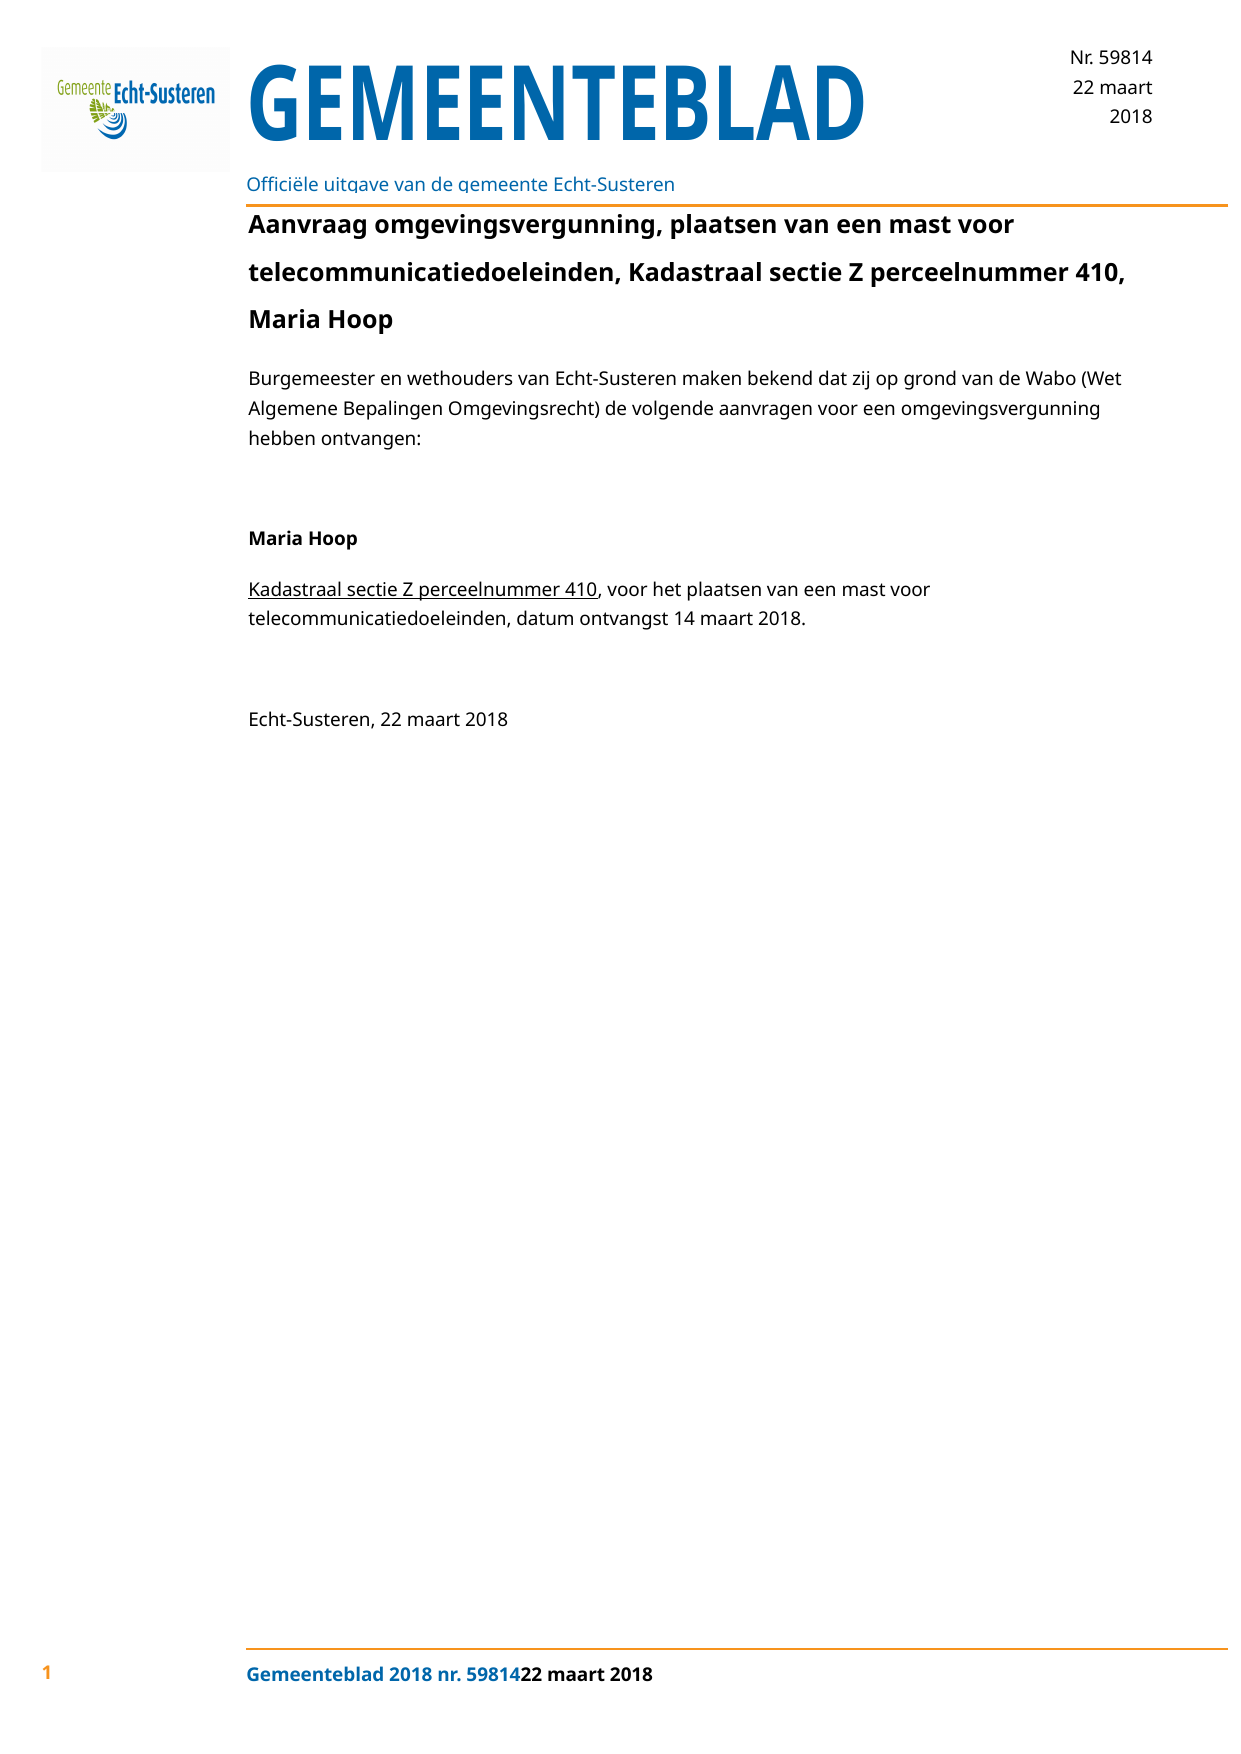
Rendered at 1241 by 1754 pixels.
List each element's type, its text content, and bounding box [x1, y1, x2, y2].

picture [41, 47, 231, 172]
text Burgemeester en wethouders van Echt-Susteren maken bekend dat zij op grond van de Wabo (Wet Algemene Bepalingen Omgevingsrecht) de volgende aanvragen voor een omgevingsvergunning hebben ontvangen: [248, 366, 1152, 450]
text Kadastraal sectie Z perceelnummer 410, voor het plaatsen van een mast voor telecommunicatiedoeleinden, datum ontvangst 14 maart 2018. [248, 576, 1152, 631]
text Echt-Susteren, 22 maart 2018 [248, 706, 1152, 732]
text Aanvraag omgevingsvergunning, plaatsen van een mast voor telecommunicatiedoeleinden, Kadastraal sectie Z perceelnummer 410, Maria Hoop [248, 207, 1152, 336]
text Maria Hoop [248, 526, 1152, 551]
